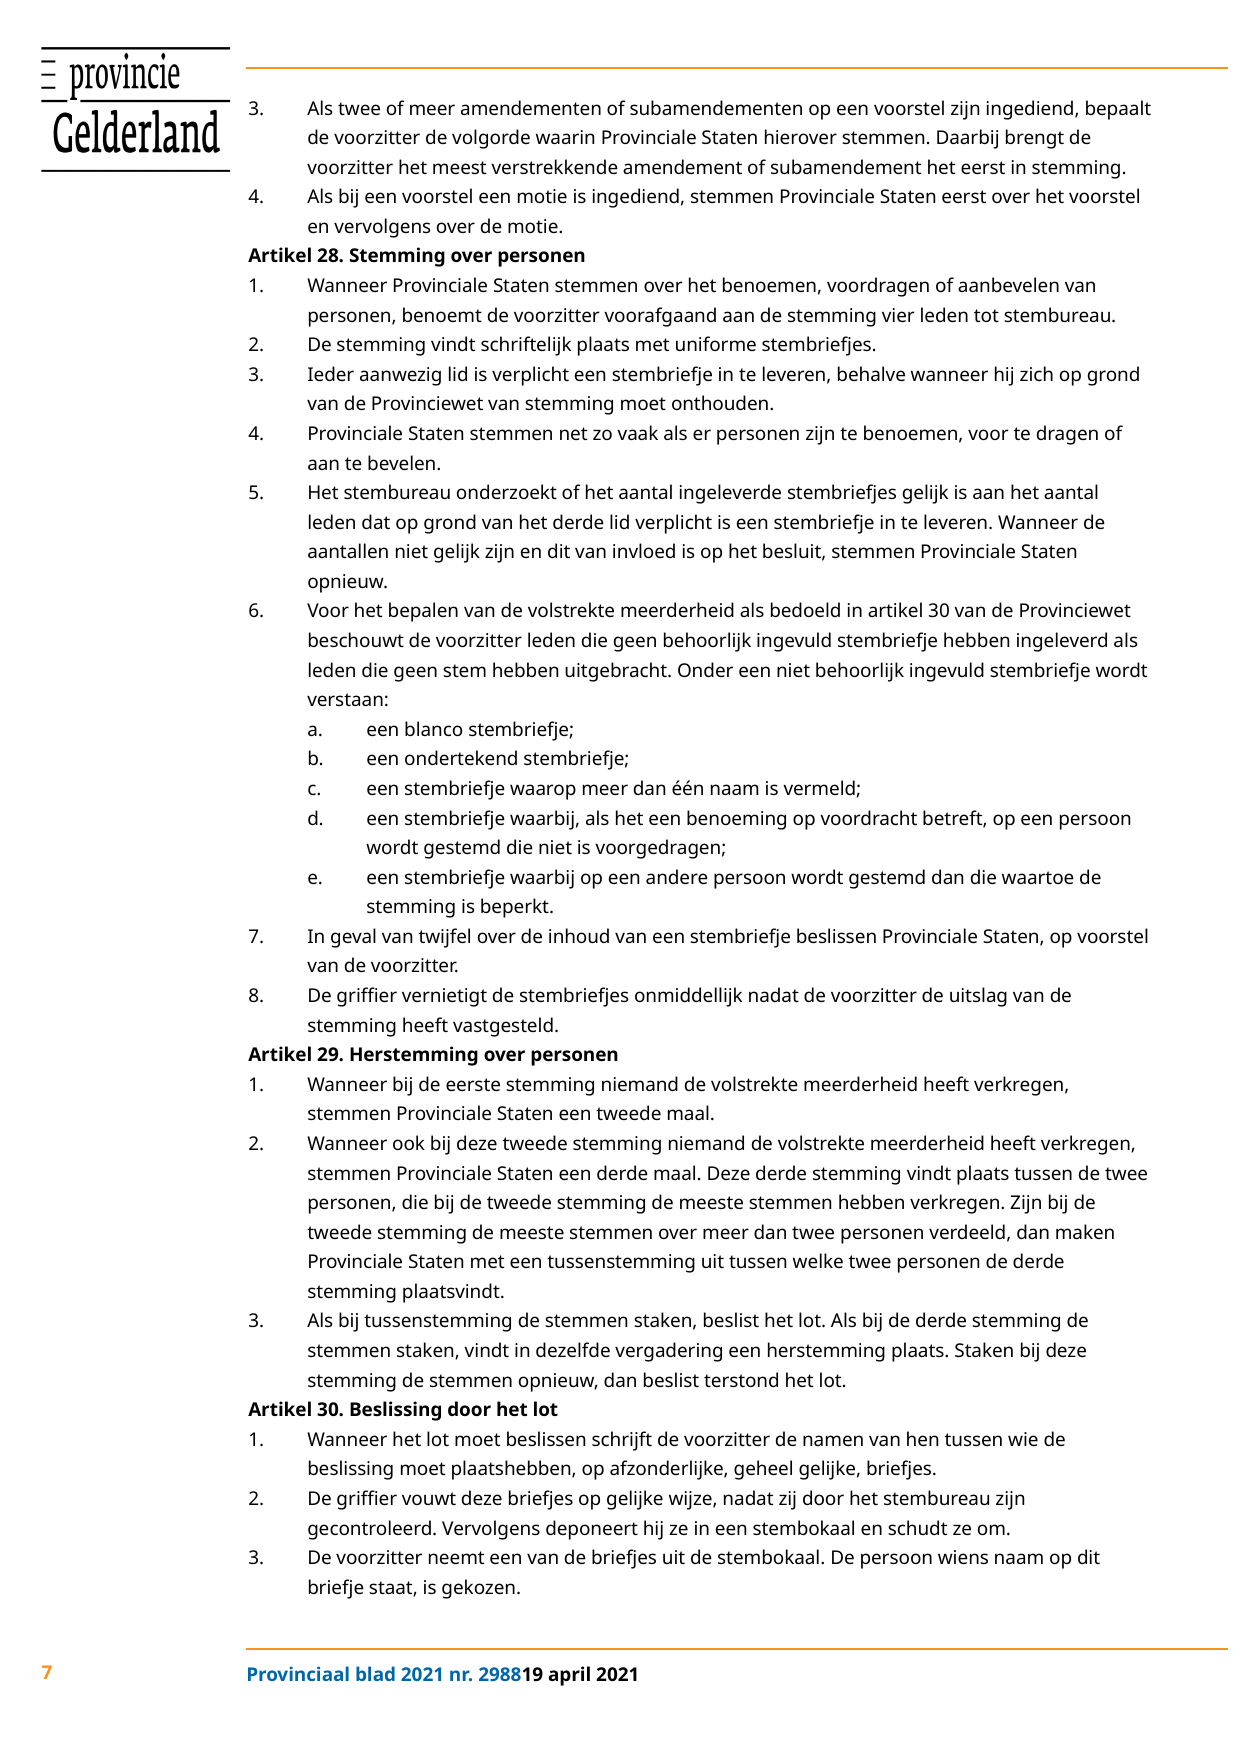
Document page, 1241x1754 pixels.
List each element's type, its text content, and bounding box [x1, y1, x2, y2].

list Als twee of meer amendementen of subamendementen op een voorstel zijn ingediend, bepaalt de voorzitter de volgorde waarin Provinciale Staten hierover stemmen. Daarbij brengt de voorzitter het meest verstrekkende amendement of subamendement het eerst in stemming. [248, 95, 1152, 180]
list De stemming vindt schriftelijk plaats met uniforme stembriefjes. [248, 331, 1152, 357]
list Wanneer het lot moet beslissen schrijft de voorzitter de namen van hen tussen wie de beslissing moet plaatshebben, op afzonderlijke, geheel gelijke, briefjes. [248, 1426, 1152, 1481]
list Provinciale Staten stemmen net zo vaak als er personen zijn te benoemen, voor te dragen of aan te bevelen. [248, 420, 1152, 476]
list In geval van twijfel over de inhoud van een stembriefje beslissen Provinciale Staten, op voorstel van de voorzitter. [248, 923, 1152, 978]
list een ondertekend stembriefje; [307, 746, 1152, 771]
list een stembriefje waarop meer dan één naam is vermeld; [307, 775, 1152, 801]
list een stembriefje waarbij op een andere persoon wordt gestemd dan die waartoe de stemming is beperkt. [307, 864, 1152, 919]
list De griffier vernietigt de stembriefjes onmiddellijk nadat de voorzitter de uitslag van de stemming heeft vastgesteld. [248, 982, 1152, 1038]
list Het stembureau onderzoekt of het aantal ingeleverde stembriefjes gelijk is aan het aantal leden dat op grond van het derde lid verplicht is een stembriefje in te leveren. Wanneer de aantallen niet gelijk zijn en dit van invloed is op het besluit, stemmen Provinciale Staten opnieuw. [248, 479, 1152, 594]
list Voor het bepalen van de volstrekte meerderheid als bedoeld in artikel 30 van de Provinciewet beschouwt de voorzitter leden die geen behoorlijk ingevuld stembriefje hebben ingeleverd als leden die geen stem hebben uitgebracht. Onder een niet behoorlijk ingevuld stembriefje wordt verstaan: [248, 598, 1152, 712]
list Als bij tussenstemming de stemmen staken, beslist het lot. Als bij de derde stemming de stemmen staken, vindt in dezelfde vergadering een herstemming plaats. Staken bij deze stemming de stemmen opnieuw, dan beslist terstond het lot. [248, 1308, 1152, 1393]
list Wanneer bij de eerste stemming niemand de volstrekte meerderheid heeft verkregen, stemmen Provinciale Staten een tweede maal. [248, 1071, 1152, 1126]
text Artikel 29. Herstemming over personen [248, 1041, 1152, 1067]
list Ieder aanwezig lid is verplicht een stembriefje in te leveren, behalve wanneer hij zich op grond van de Provinciewet van stemming moet onthouden. [248, 361, 1152, 416]
text Artikel 28. Stemming over personen [248, 243, 1152, 268]
list Wanneer ook bij deze tweede stemming niemand de volstrekte meerderheid heeft verkregen, stemmen Provinciale Staten een derde maal. Deze derde stemming vindt plaats tussen de twee personen, die bij de tweede stemming de meeste stemmen hebben verkregen. Zijn bij de tweede stemming de meeste stemmen over meer dan twee personen verdeeld, dan maken Provinciale Staten met een tussenstemming uit tussen welke twee personen de derde stemming plaatsvindt. [248, 1130, 1152, 1304]
list Wanneer Provinciale Staten stemmen over het benoemen, voordragen of aanbevelen van personen, benoemt de voorzitter voorafgaand aan de stemming vier leden tot stembureau. [248, 272, 1152, 328]
list een stembriefje waarbij, als het een benoeming op voordracht betreft, op een persoon wordt gestemd die niet is voorgedragen; [307, 805, 1152, 860]
text Artikel 30. Beslissing door het lot [248, 1396, 1152, 1422]
list een blanco stembriefje; [307, 716, 1152, 742]
list Als bij een voorstel een motie is ingediend, stemmen Provinciale Staten eerst over het voorstel en vervolgens over de motie. [248, 183, 1152, 239]
list De griffier vouwt deze briefjes op gelijke wijze, nadat zij door het stembureau zijn gecontroleerd. Vervolgens deponeert hij ze in een stembokaal en schudt ze om. [248, 1485, 1152, 1541]
list De voorzitter neemt een van de briefjes uit de stembokaal. De persoon wiens naam op dit briefje staat, is gekozen. [248, 1544, 1152, 1600]
picture [41, 47, 231, 172]
